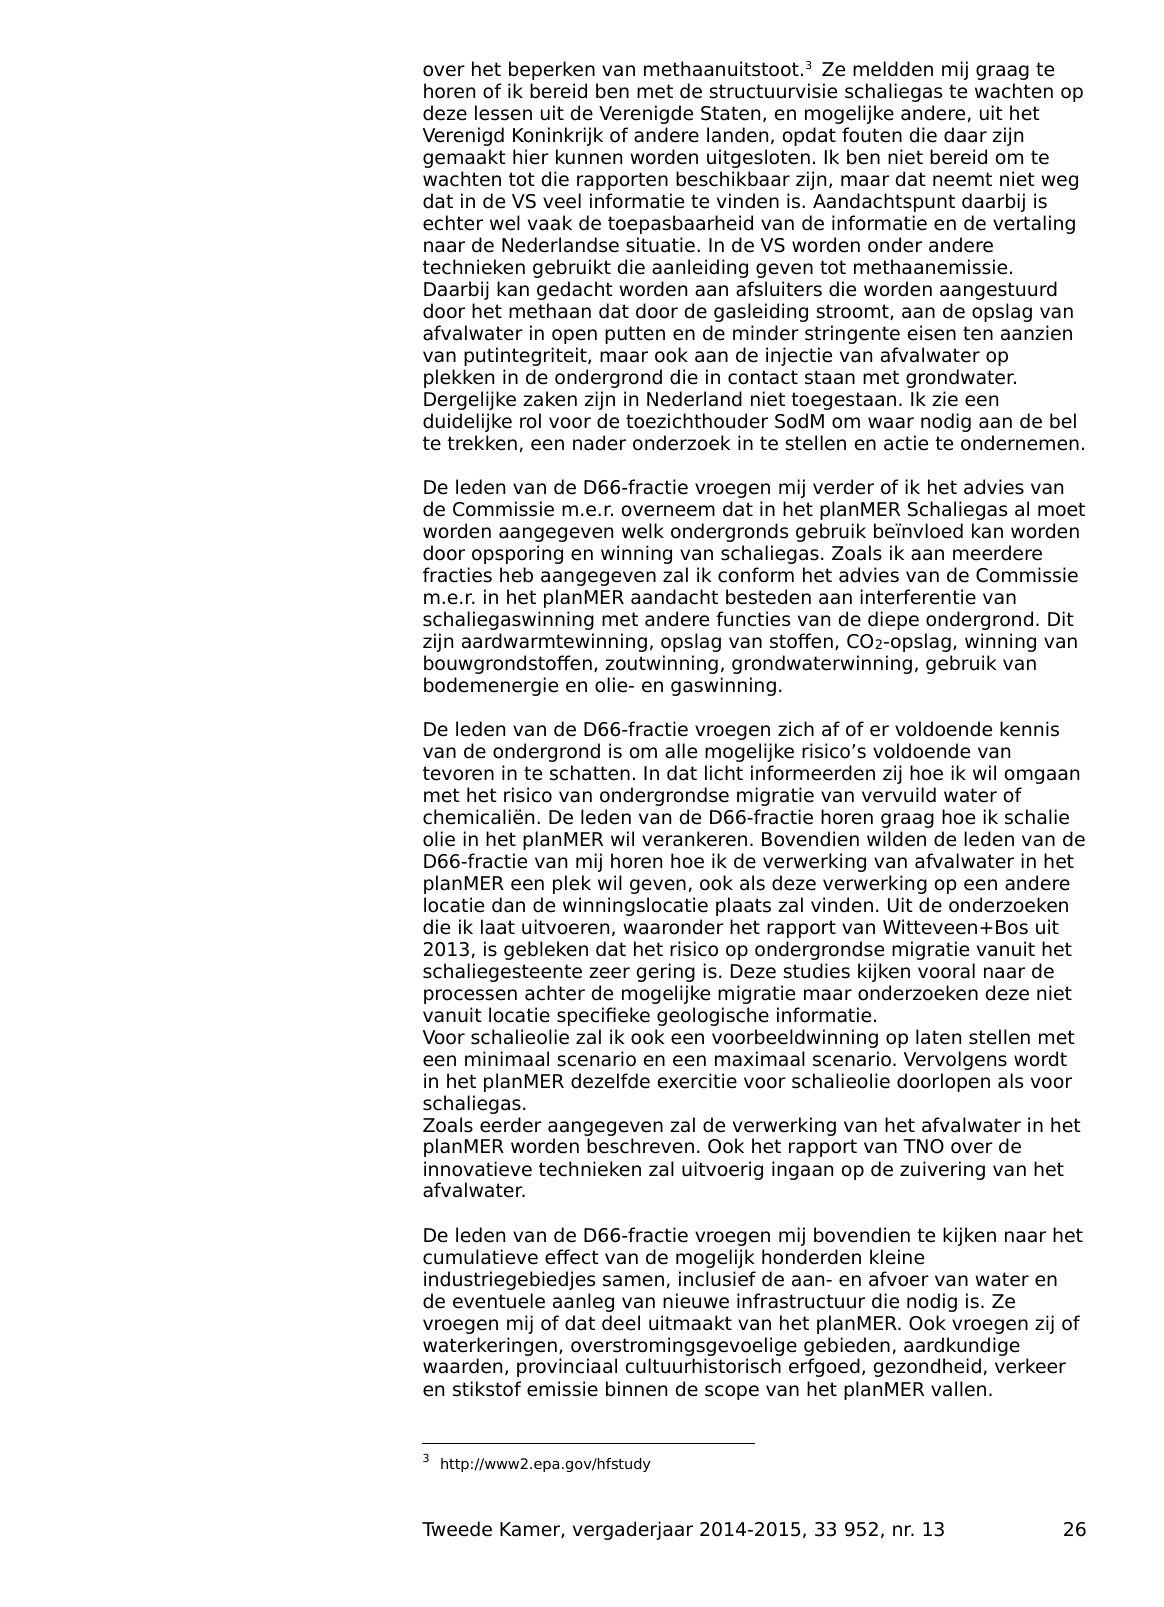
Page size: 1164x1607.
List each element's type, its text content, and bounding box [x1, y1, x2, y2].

text over het beperken van methaanuitstoot. Ze meldden mij graag te horen of ik bereid ben met de structuurvisie schaliegas te wachten op deze lessen uit de Verenigde Staten, en mogelijke andere, uit het Verenigd Koninkrijk of andere landen, opdat fouten die daar zijn gemaakt hier kunnen worden uitgesloten. Ik ben niet bereid om te wachten tot die rapporten beschikbaar zijn, maar dat neemt niet weg dat in de VS veel informatie te vinden is. Aandachtspunt daarbij is echter wel vaak de toepasbaarheid van de informatie en de vertaling naar de Nederlandse situatie. In de VS worden onder andere technieken gebruikt die aanleiding geven tot methaanemissie. Daarbij kan gedacht worden aan afsluiters die worden aangestuurd door het methaan dat door de gasleiding stroomt, aan de opslag van afvalwater in open putten en de minder stringente eisen ten aanzien van putintegriteit, maar ook aan de injectie van afvalwater op plekken in de ondergrond die in contact staan met grondwater. Dergelijke zaken zijn in Nederland niet toegestaan. Ik zie een duidelijke rol voor de toezichthouder SodM om waar nodig aan de bel te trekken, een nader onderzoek in te stellen en actie te ondernemen. [422, 59, 1087, 455]
text Zoals eerder aangegeven zal de verwerking van het afvalwater in het planMER worden beschreven. Ook het rapport van TNO over de innovatieve technieken zal uitvoerig ingaan op de zuivering van het afvalwater. [422, 1114, 1087, 1202]
text Voor schalieolie zal ik ook een voorbeeldwinning op laten stellen met een minimaal scenario en een maximaal scenario. Vervolgens wordt in het planMER dezelfde exercitie voor schalieolie doorlopen als voor schaliegas. [422, 1027, 1087, 1114]
text De leden van de D66-fractie vroegen mij bovendien te kijken naar het cumulatieve effect van de mogelijk honderden kleine industriegebiedjes samen, inclusief de aan- en afvoer van water en de eventuele aanleg van nieuwe infrastructuur die nodig is. Ze vroegen mij of dat deel uitmaakt van het planMER. Ook vroegen zij of waterkeringen, overstromingsgevoelige gebieden, aardkundige waarden, provinciaal cultuurhistorisch erfgoed, gezondheid, verkeer en stikstof emissie binnen de scope van het planMER vallen. [422, 1224, 1087, 1400]
text De leden van de D66-fractie vroegen mij verder of ik het advies van de Commissie m.e.r. overneem dat in het planMER Schaliegas al moet worden aangegeven welk ondergronds gebruik beïnvloed kan worden door opsporing en winning van schaliegas. Zoals ik aan meerdere fracties heb aangegeven zal ik conform het advies van de Commissie m.e.r. in het planMER aandacht besteden aan interferentie van schaliegaswinning met andere functies van de diepe ondergrond. Dit zijn aardwarmtewinning, opslag van stoffen, CO2-opslag, winning van bouwgrondstoffen, zoutwinning, grondwaterwinning, gebruik van bodemenergie en olie- en gaswinning. [422, 477, 1087, 697]
text De leden van de D66-fractie vroegen zich af of er voldoende kennis van de ondergrond is om alle mogelijke risico’s voldoende van tevoren in te schatten. In dat licht informeerden zij hoe ik wil omgaan met het risico van ondergrondse migratie van vervuild water of chemicaliën. De leden van de D66-fractie horen graag hoe ik schalie olie in het planMER wil verankeren. Bovendien wilden de leden van de D66-fractie van mij horen hoe ik de verwerking van afvalwater in het planMER een plek wil geven, ook als deze verwerking op een andere locatie dan de winningslocatie plaats zal vinden. Uit de onderzoeken die ik laat uitvoeren, waaronder het rapport van Witteveen+Bos uit 2013, is gebleken dat het risico op ondergrondse migratie vanuit het schaliegesteente zeer gering is. Deze studies kijken vooral naar de processen achter de mogelijke migratie maar onderzoeken deze niet vanuit locatie specifieke geologische informatie. [422, 719, 1087, 1027]
text http://www2.epa.gov/hfstudy [422, 1452, 1087, 1474]
